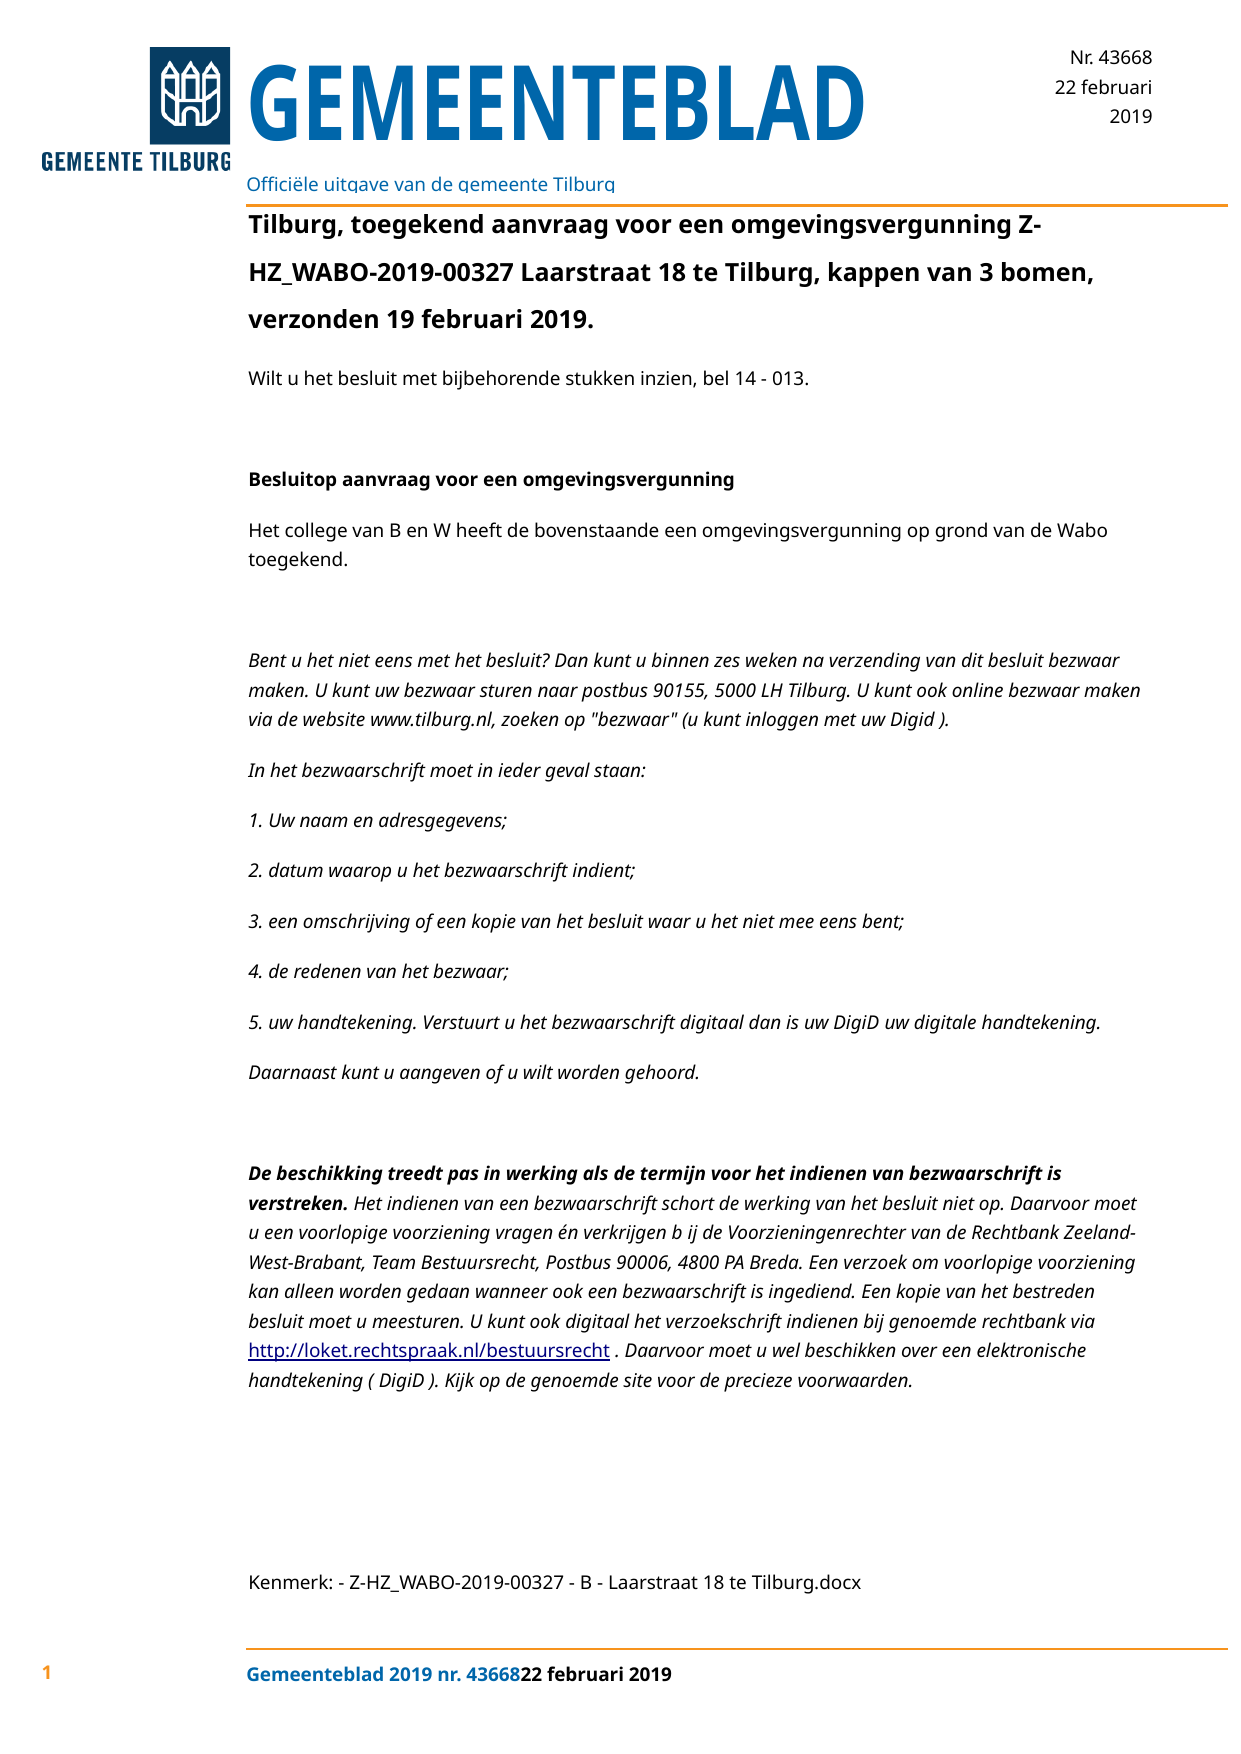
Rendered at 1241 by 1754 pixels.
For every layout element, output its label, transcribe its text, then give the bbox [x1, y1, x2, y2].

text Bent u het niet eens met het besluit? Dan kunt u binnen zes weken na verzending van dit besluit bezwaar maken. U kunt uw bezwaar sturen naar postbus 90155, 5000 LH Tilburg. U kunt ook online bezwaar maken via de website www.tilburg.nl, zoeken op "bezwaar" (u kunt inloggen met uw Digid ). [248, 647, 1152, 732]
text Kenmerk: - Z-HZ_WABO-2019-00327 - B - Laarstraat 18 te Tilburg.docx [248, 1569, 1152, 1594]
text 1. Uw naam en adresgegevens; [248, 807, 1152, 833]
text Besluitop aanvraag voor een omgevingsvergunning [248, 466, 1152, 492]
text In het bezwaarschrift moet in ieder geval staan: [248, 757, 1152, 782]
text Tilburg, toegekend aanvraag voor een omgevingsvergunning Z-HZ_WABO-2019-00327 Laarstraat 18 te Tilburg, kappen van 3 bomen, verzonden 19 februari 2019. [248, 207, 1152, 336]
text 4. de redenen van het bezwaar; [248, 958, 1152, 984]
picture [41, 47, 231, 172]
text 5. uw handtekening. Verstuurt u het bezwaarschrift digitaal dan is uw DigiD uw digitale handtekening. [248, 1009, 1152, 1034]
text 2. datum waarop u het bezwaarschrift indient; [248, 858, 1152, 883]
text 3. een omschrijving of een kopie van het besluit waar u het niet mee eens bent; [248, 908, 1152, 934]
text Het college van B en W heeft de bovenstaande een omgevingsvergunning op grond van de Wabo toegekend. [248, 517, 1152, 572]
text Wilt u het besluit met bijbehorende stukken inzien, bel 14 - 013. [248, 366, 1152, 391]
text De beschikking treedt pas in werking als de termijn voor het indienen van bezwaarschrift is verstreken. Het indienen van een bezwaarschrift schort de werking van het besluit niet op. Daarvoor moet u een voorlopige voorziening vragen én verkrijgen b ij de Voorzieningenrechter van de Rechtbank Zeeland-West-Brabant, Team Bestuursrecht, Postbus 90006, 4800 PA Breda. Een verzoek om voorlopige voorziening kan alleen worden gedaan wanneer ook een bezwaarschrift is ingediend. Een kopie van het bestreden besluit moet u meesturen. U kunt ook digitaal het verzoekschrift indienen bij genoemde rechtbank via http://loket.rechtspraak.nl/bestuursrecht . Daarvoor moet u wel beschikken over een elektronische handtekening ( DigiD ). Kijk op de genoemde site voor de precieze voorwaarden. [248, 1160, 1152, 1393]
text Daarnaast kunt u aangeven of u wilt worden gehoord. [248, 1059, 1152, 1085]
